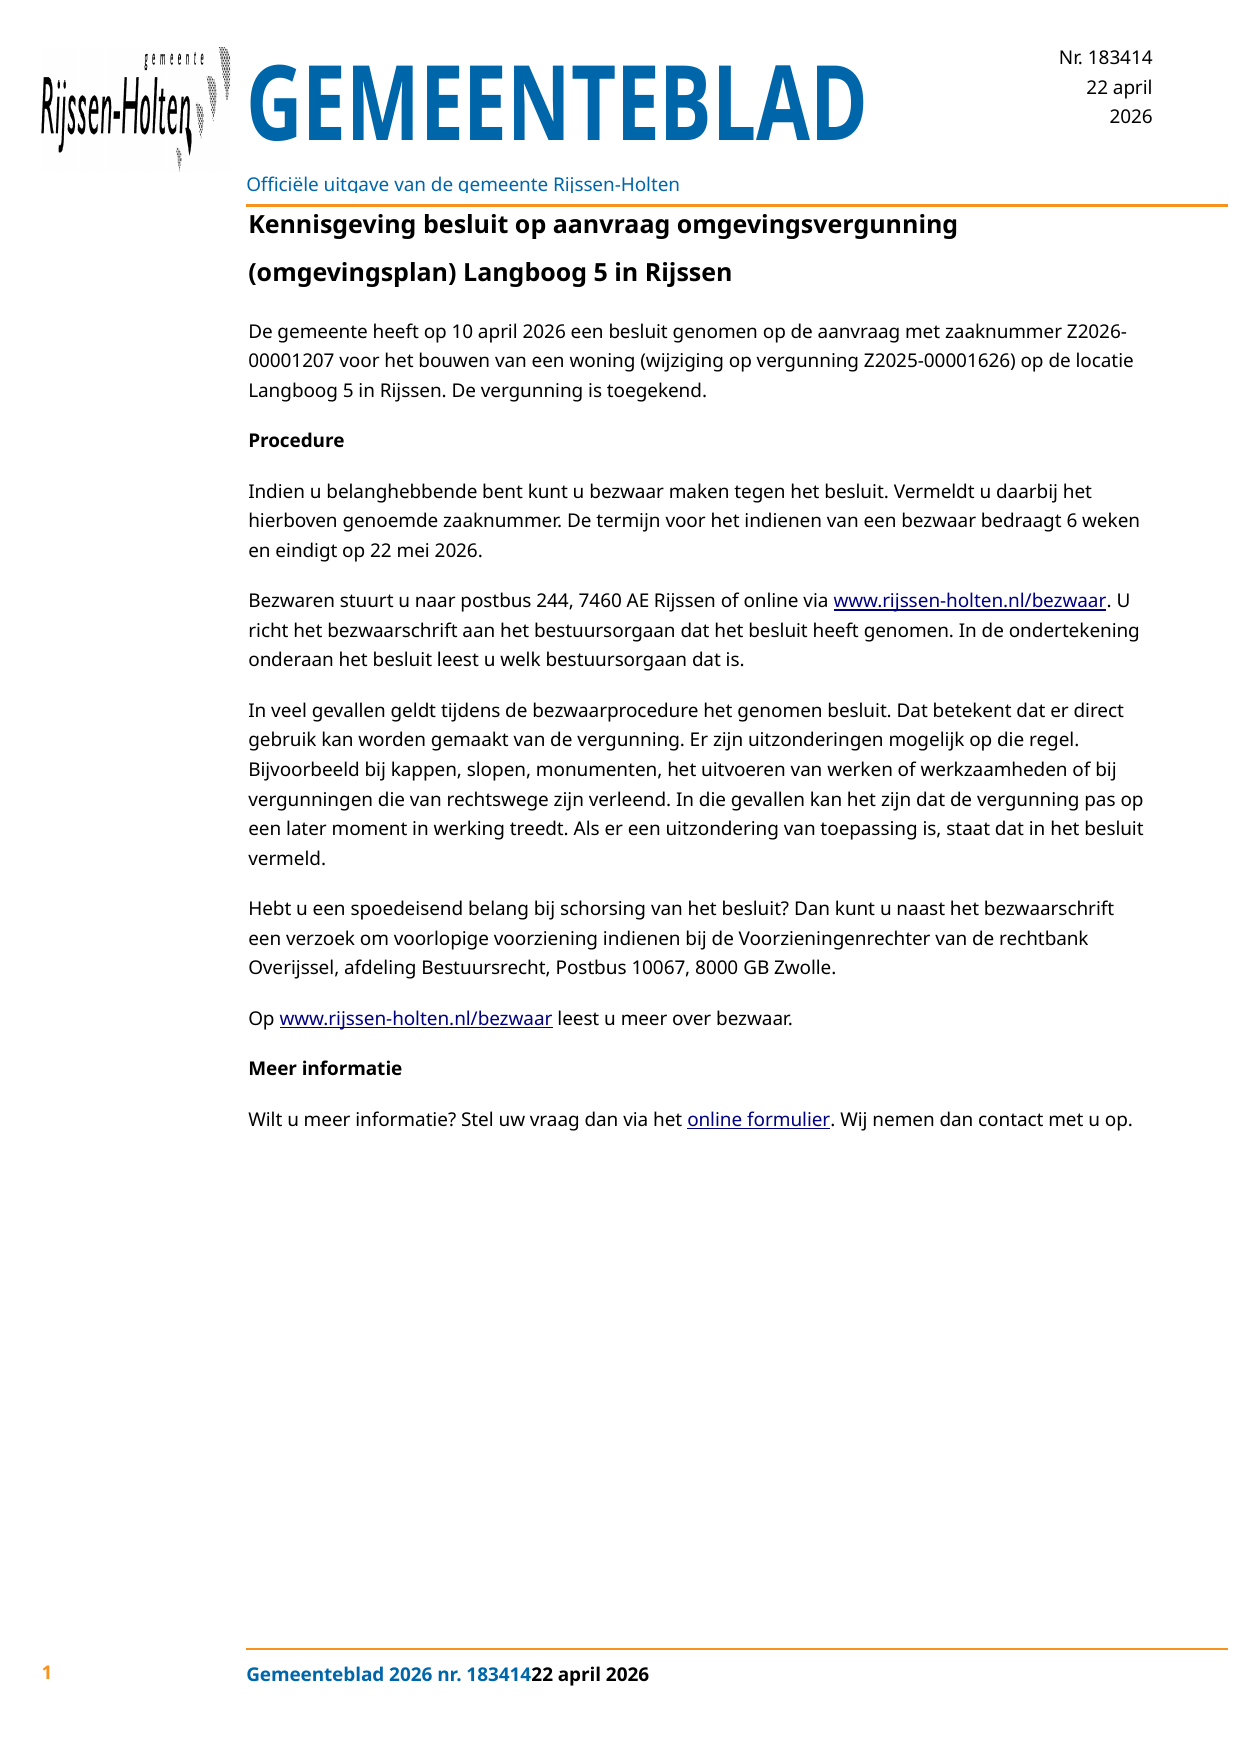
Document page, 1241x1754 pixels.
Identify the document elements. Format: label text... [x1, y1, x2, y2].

text In veel gevallen geldt tijdens de bezwaarprocedure het genomen besluit. Dat betekent dat er direct gebruik kan worden gemaakt van de vergunning. Er zijn uitzonderingen mogelijk op die regel. Bijvoorbeeld bij kappen, slopen, monumenten, het uitvoeren van werken of werkzaamheden of bij vergunningen die van rechtswege zijn verleend. In die gevallen kan het zijn dat de vergunning pas op een later moment in werking treedt. Als er een uitzondering van toepassing is, staat dat in het besluit vermeld. [248, 697, 1152, 871]
text Wilt u meer informatie? Stel uw vraag dan via het online formulier. Wij nemen dan contact met u op. [248, 1106, 1152, 1132]
text Bezwaren stuurt u naar postbus 244, 7460 AE Rijssen of online via www.rijssen-holten.nl/bezwaar. U richt het bezwaarschrift aan het bestuursorgaan dat het besluit heeft genomen. In de ondertekening onderaan het besluit leest u welk bestuursorgaan dat is. [248, 587, 1152, 672]
text Op www.rijssen-holten.nl/bezwaar leest u meer over bezwaar. [248, 1005, 1152, 1031]
picture [41, 47, 231, 172]
text De gemeente heeft op 10 april 2026 een besluit genomen op de aanvraag met zaaknummer Z2026-00001207 voor het bouwen van een woning (wijziging op vergunning Z2025-00001626) op de locatie Langboog 5 in Rijssen. De vergunning is toegekend. [248, 318, 1152, 403]
text Kennisgeving besluit op aanvraag omgevingsvergunning (omgevingsplan) Langboog 5 in Rijssen [248, 207, 1152, 288]
text Meer informatie [248, 1055, 1152, 1081]
text Indien u belanghebbende bent kunt u bezwaar maken tegen het besluit. Vermeldt u daarbij het hierboven genoemde zaaknummer. De termijn voor het indienen van een bezwaar bedraagt 6 weken en eindigt op 22 mei 2026. [248, 478, 1152, 563]
text Hebt u een spoedeisend belang bij schorsing van het besluit? Dan kunt u naast het bezwaarschrift een verzoek om voorlopige voorziening indienen bij de Voorzieningenrechter van de rechtbank Overijssel, afdeling Bestuursrecht, Postbus 10067, 8000 GB Zwolle. [248, 895, 1152, 980]
text Procedure [248, 427, 1152, 453]
